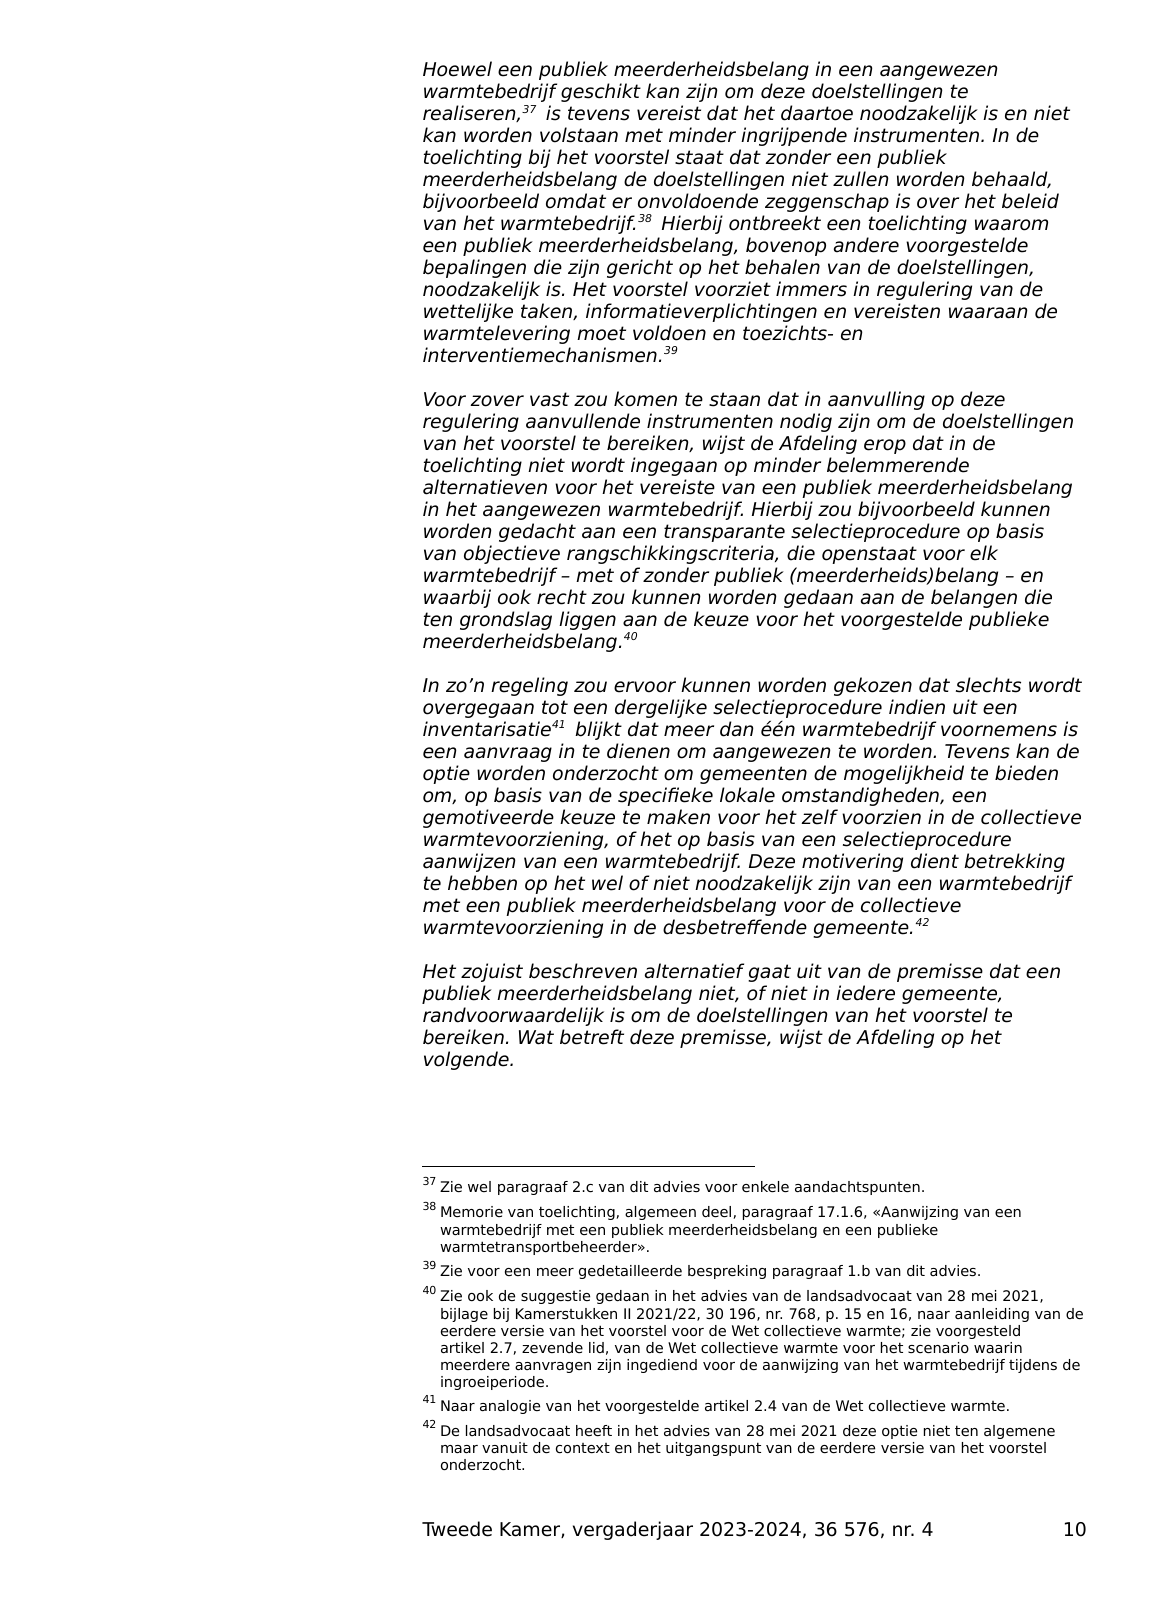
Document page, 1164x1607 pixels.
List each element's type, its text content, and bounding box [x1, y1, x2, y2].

text Voor zover vast zou komen te staan dat in aanvulling op deze regulering aanvullende instrumenten nodig zijn om de doelstellingen van het voorstel te bereiken, wijst de Afdeling erop dat in de toelichting niet wordt ingegaan op minder belemmerende alternatieven voor het vereiste van een publiek meerderheidsbelang in het aangewezen warmtebedrijf. Hierbij zou bijvoorbeeld kunnen worden gedacht aan een transparante selectieprocedure op basis van objectieve rangschikkingscriteria, die openstaat voor elk warmtebedrijf – met of zonder publiek (meerderheids)belang – en waarbij ook recht zou kunnen worden gedaan aan de belangen die ten grondslag liggen aan de keuze voor het voorgestelde publieke meerderheidsbelang. [422, 389, 1087, 653]
text Zie wel paragraaf 2.c van dit advies voor enkele aandachtspunten. [422, 1175, 1087, 1197]
text Naar analogie van het voorgestelde artikel 2.4 van de Wet collectieve warmte. [422, 1393, 1087, 1416]
text In zo’n regeling zou ervoor kunnen worden gekozen dat slechts wordt overgegaan tot een dergelijke selectieprocedure indien uit een inventarisatie blijkt dat meer dan één warmtebedrijf voornemens is een aanvraag in te dienen om aangewezen te worden. Tevens kan de optie worden onderzocht om gemeenten de mogelijkheid te bieden om, op basis van de specifieke lokale omstandigheden, een gemotiveerde keuze te maken voor het zelf voorzien in de collectieve warmtevoorziening, of het op basis van een selectieprocedure aanwijzen van een warmtebedrijf. Deze motivering dient betrekking te hebben op het wel of niet noodzakelijk zijn van een warmtebedrijf met een publiek meerderheidsbelang voor de collectieve warmtevoorziening in de desbetreffende gemeente. [422, 675, 1087, 939]
text Zie voor een meer gedetailleerde bespreking paragraaf 1.b van dit advies. [422, 1259, 1087, 1281]
text Het zojuist beschreven alternatief gaat uit van de premisse dat een publiek meerderheidsbelang niet, of niet in iedere gemeente, randvoorwaardelijk is om de doelstellingen van het voorstel te bereiken. Wat betreft deze premisse, wijst de Afdeling op het volgende. [422, 961, 1087, 1071]
text De landsadvocaat heeft in het advies van 28 mei 2021 deze optie niet ten algemene maar vanuit de context en het uitgangspunt van de eerdere versie van het voorstel onderzocht. [422, 1418, 1087, 1474]
text Hoewel een publiek meerderheidsbelang in een aangewezen warmtebedrijf geschikt kan zijn om deze doelstellingen te realiseren, is tevens vereist dat het daartoe noodzakelijk is en niet kan worden volstaan met minder ingrijpende instrumenten. In de toelichting bij het voorstel staat dat zonder een publiek meerderheidsbelang de doelstellingen niet zullen worden behaald, bijvoorbeeld omdat er onvoldoende zeggenschap is over het beleid van het warmtebedrijf. Hierbij ontbreekt een toelichting waarom een publiek meerderheidsbelang, bovenop andere voorgestelde bepalingen die zijn gericht op het behalen van de doelstellingen, noodzakelijk is. Het voorstel voorziet immers in regulering van de wettelijke taken, informatieverplichtingen en vereisten waaraan de warmtelevering moet voldoen en toezichts- en interventiemechanismen. [422, 59, 1087, 367]
text Memorie van toelichting, algemeen deel, paragraaf 17.1.6, «Aanwijzing van een warmtebedrijf met een publiek meerderheidsbelang en een publieke warmtetransportbeheerder». [422, 1200, 1087, 1256]
text Zie ook de suggestie gedaan in het advies van de landsadvocaat van 28 mei 2021, bijlage bij Kamerstukken II 2021/22, 30 196, nr. 768, p. 15 en 16, naar aanleiding van de eerdere versie van het voorstel voor de Wet collectieve warmte; zie voorgesteld artikel 2.7, zevende lid, van de Wet collectieve warmte voor het scenario waarin meerdere aanvragen zijn ingediend voor de aanwijzing van het warmtebedrijf tijdens de ingroeiperiode. [422, 1284, 1087, 1391]
